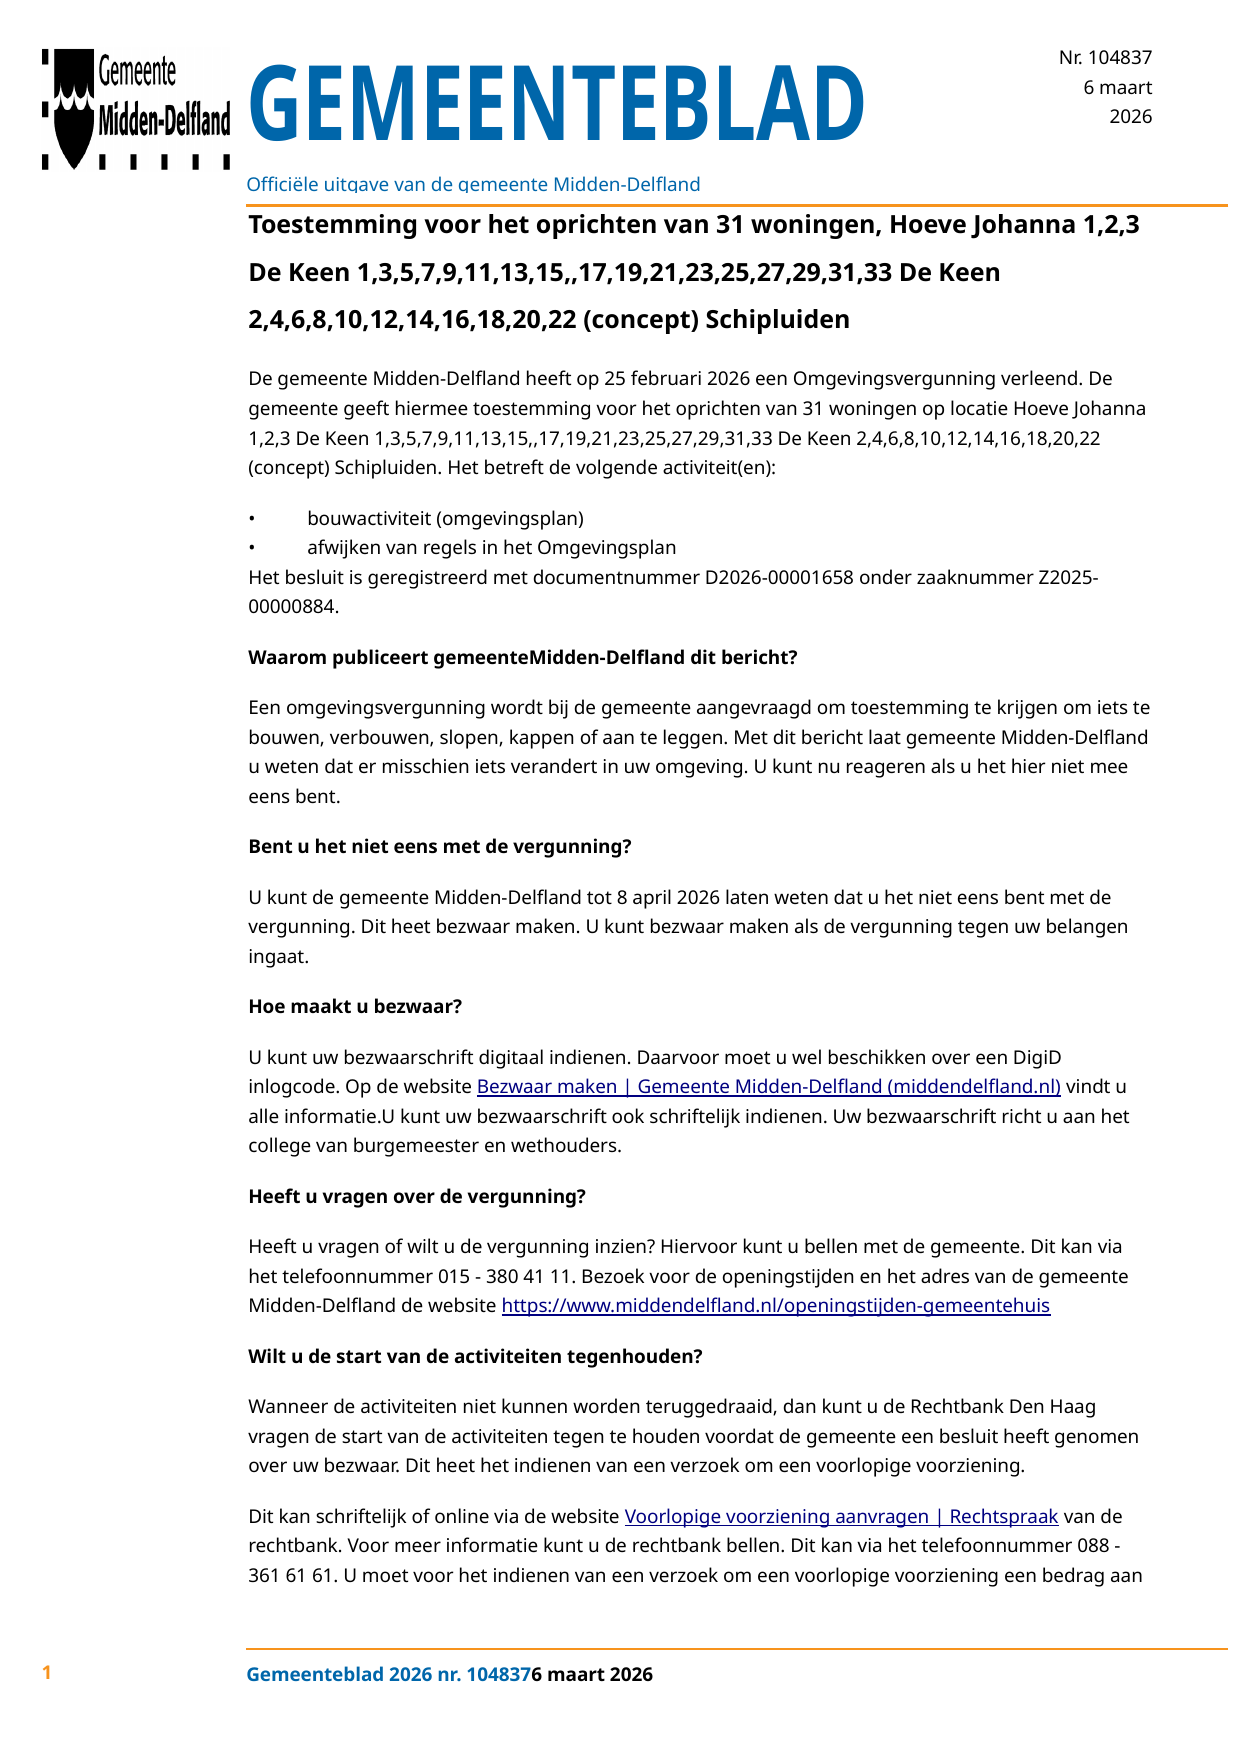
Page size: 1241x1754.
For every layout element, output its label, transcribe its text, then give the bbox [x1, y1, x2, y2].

list afwijken van regels in het Omgevingsplan [248, 534, 1152, 560]
text Toestemming voor het oprichten van 31 woningen, Hoeve Johanna 1,2,3 De Keen 1,3,5,7,9,11,13,15,,17,19,21,23,25,27,29,31,33 De Keen 2,4,6,8,10,12,14,16,18,20,22 (concept) Schipluiden [248, 207, 1152, 336]
text Bent u het niet eens met de vergunning? [248, 833, 1152, 859]
text De gemeente Midden-Delfland heeft op 25 februari 2026 een Omgevingsvergunning verleend. De gemeente geeft hiermee toestemming voor het oprichten van 31 woningen op locatie Hoeve Johanna 1,2,3 De Keen 1,3,5,7,9,11,13,15,,17,19,21,23,25,27,29,31,33 De Keen 2,4,6,8,10,12,14,16,18,20,22 (concept) Schipluiden. Het betreft de volgende activiteit(en): [248, 366, 1152, 480]
text U kunt de gemeente Midden-Delfland tot 8 april 2026 laten weten dat u het niet eens bent met de vergunning. Dit heet bezwaar maken. U kunt bezwaar maken als de vergunning tegen uw belangen ingaat. [248, 884, 1152, 969]
text U kunt uw bezwaarschrift digitaal indienen. Daarvoor moet u wel beschikken over een DigiD inlogcode. Op de website Bezwaar maken | Gemeente Midden-Delfland (middendelfland.nl) vindt u alle informatie.U kunt uw bezwaarschrift ook schriftelijk indienen. Uw bezwaarschrift richt u aan het college van burgemeester en wethouders. [248, 1044, 1152, 1158]
text Het besluit is geregistreerd met documentnummer D2026-00001658 onder zaaknummer Z2025-00000884. [248, 564, 1152, 619]
text Wilt u de start van de activiteiten tegenhouden? [248, 1343, 1152, 1369]
text Heeft u vragen over de vergunning? [248, 1183, 1152, 1209]
text Heeft u vragen of wilt u de vergunning inzien? Hiervoor kunt u bellen met de gemeente. Dit kan via het telefoonnummer 015 - 380 41 11. Bezoek voor de openingstijden en het adres van de gemeente Midden-Delfland de website https://www.middendelfland.nl/openingstijden-gemeentehuis [248, 1233, 1152, 1318]
text Een omgevingsvergunning wordt bij de gemeente aangevraagd om toestemming te krijgen om iets te bouwen, verbouwen, slopen, kappen of aan te leggen. Met dit bericht laat gemeente Midden-Delfland u weten dat er misschien iets verandert in uw omgeving. U kunt nu reageren als u het hier niet mee eens bent. [248, 694, 1152, 809]
text Hoe maakt u bezwaar? [248, 993, 1152, 1019]
text Wanneer de activiteiten niet kunnen worden teruggedraaid, dan kunt u de Rechtbank Den Haag vragen de start van de activiteiten tegen te houden voordat de gemeente een besluit heeft genomen over uw bezwaar. Dit heet het indienen van een verzoek om een voorlopige voorziening. [248, 1393, 1152, 1478]
text Waarom publiceert gemeenteMidden-Delfland dit bericht? [248, 644, 1152, 669]
picture [41, 47, 231, 172]
list bouwactiviteit (omgevingsplan) [248, 505, 1152, 530]
text Dit kan schriftelijk of online via de website Voorlopige voorziening aanvragen | Rechtspraak van de rechtbank. Voor meer informatie kunt u de rechtbank bellen. Dit kan via het telefoonnummer 088 - 361 61 61. U moet voor het indienen van een verzoek om een voorlopige voorziening een bedrag aan [248, 1503, 1152, 1588]
